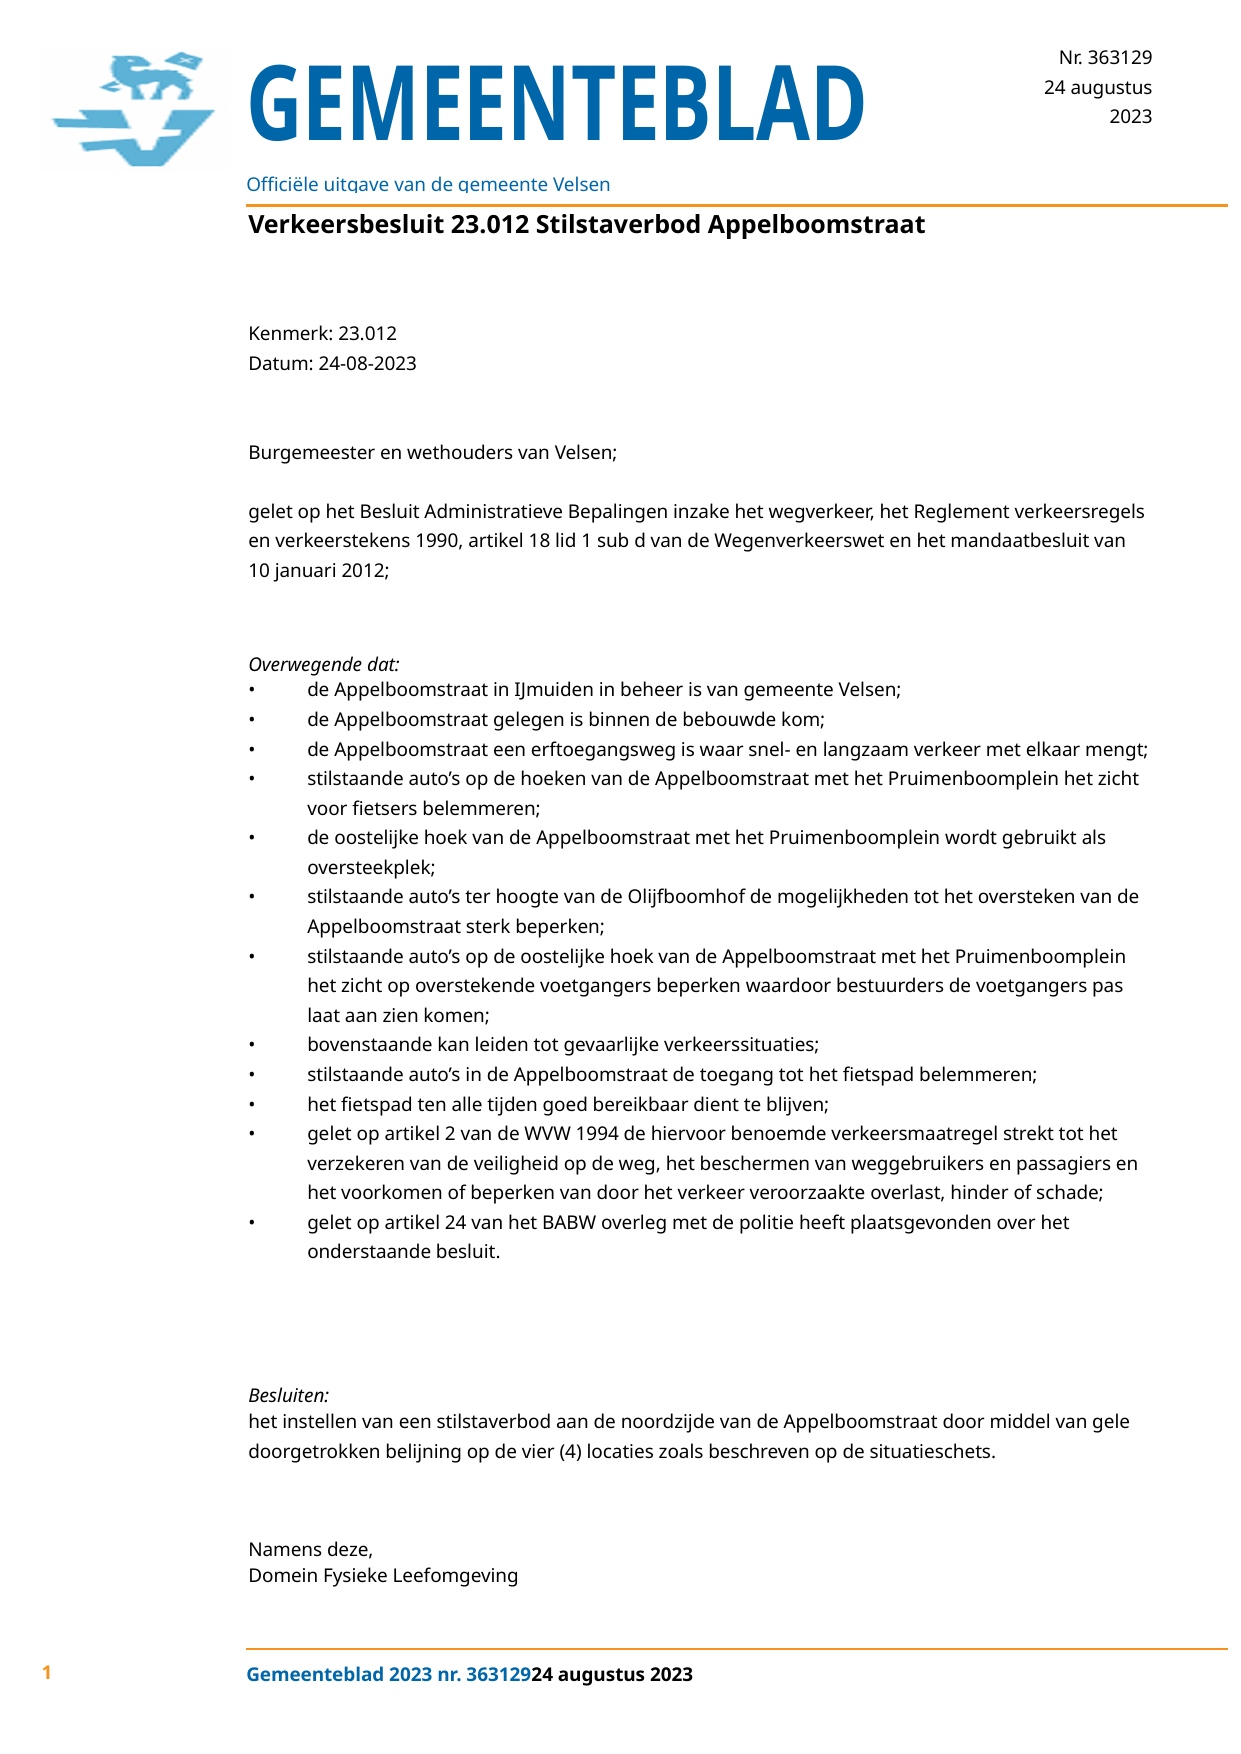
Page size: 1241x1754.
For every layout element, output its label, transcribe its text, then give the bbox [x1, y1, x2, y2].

list gelet op artikel 2 van de WVW 1994 de hiervoor benoemde verkeersmaatregel strekt tot het verzekeren van de veiligheid op de weg, het beschermen van weggebruikers en passagiers en het voorkomen of beperken van door het verkeer veroorzaakte overlast, hinder of schade; [248, 1120, 1152, 1205]
text Verkeersbesluit 23.012 Stilstaverbod Appelboomstraat [248, 207, 1152, 241]
list de Appelboomstraat gelegen is binnen de bebouwde kom; [248, 706, 1152, 732]
list het fietspad ten alle tijden goed bereikbaar dient te blijven; [248, 1091, 1152, 1116]
list gelet op artikel 24 van het BABW overleg met de politie heeft plaatsgevonden over het onderstaande besluit. [248, 1209, 1152, 1264]
text het instellen van een stilstaverbod aan de noordzijde van de Appelboomstraat door middel van gele doorgetrokken belijning op de vier (4) locaties zoals beschreven op de situatieschets. [248, 1408, 1152, 1464]
list bovenstaande kan leiden tot gevaarlijke verkeerssituaties; [248, 1032, 1152, 1057]
text Burgemeester en wethouders van Velsen; [248, 439, 1152, 465]
text Besluiten: [248, 1383, 1152, 1408]
list stilstaande auto’s ter hoogte van de Olijfboomhof de mogelijkheden tot het oversteken van de Appelboomstraat sterk beperken; [248, 884, 1152, 939]
text Overwegende dat: [248, 651, 1152, 677]
picture [41, 47, 231, 172]
list stilstaande auto’s op de hoeken van de Appelboomstraat met het Pruimenboomplein het zicht voor fietsers belemmeren; [248, 765, 1152, 821]
list de oostelijke hoek van de Appelboomstraat met het Pruimenboomplein wordt gebruikt als oversteekplek; [248, 824, 1152, 880]
list stilstaande auto’s op de oostelijke hoek van de Appelboomstraat met het Pruimenboomplein het zicht op overstekende voetgangers beperken waardoor bestuurders de voetgangers pas laat aan zien komen; [248, 943, 1152, 1028]
text Domein Fysieke Leefomgeving [248, 1562, 1152, 1588]
text Namens deze, [248, 1536, 1152, 1562]
text Kenmerk: 23.012 [248, 321, 1152, 346]
text Datum: 24-08-2023 [248, 350, 1152, 376]
list de Appelboomstraat in IJmuiden in beheer is van gemeente Velsen; [248, 677, 1152, 702]
list stilstaande auto’s in de Appelboomstraat de toegang tot het fietspad belemmeren; [248, 1061, 1152, 1087]
list de Appelboomstraat een erftoegangsweg is waar snel- en langzaam verkeer met elkaar mengt; [248, 736, 1152, 761]
text gelet op het Besluit Administratieve Bepalingen inzake het wegverkeer, het Reglement verkeersregels en verkeerstekens 1990, artikel 18 lid 1 sub d van de Wegenverkeerswet en het mandaatbesluit van 10 januari 2012; [248, 498, 1152, 583]
